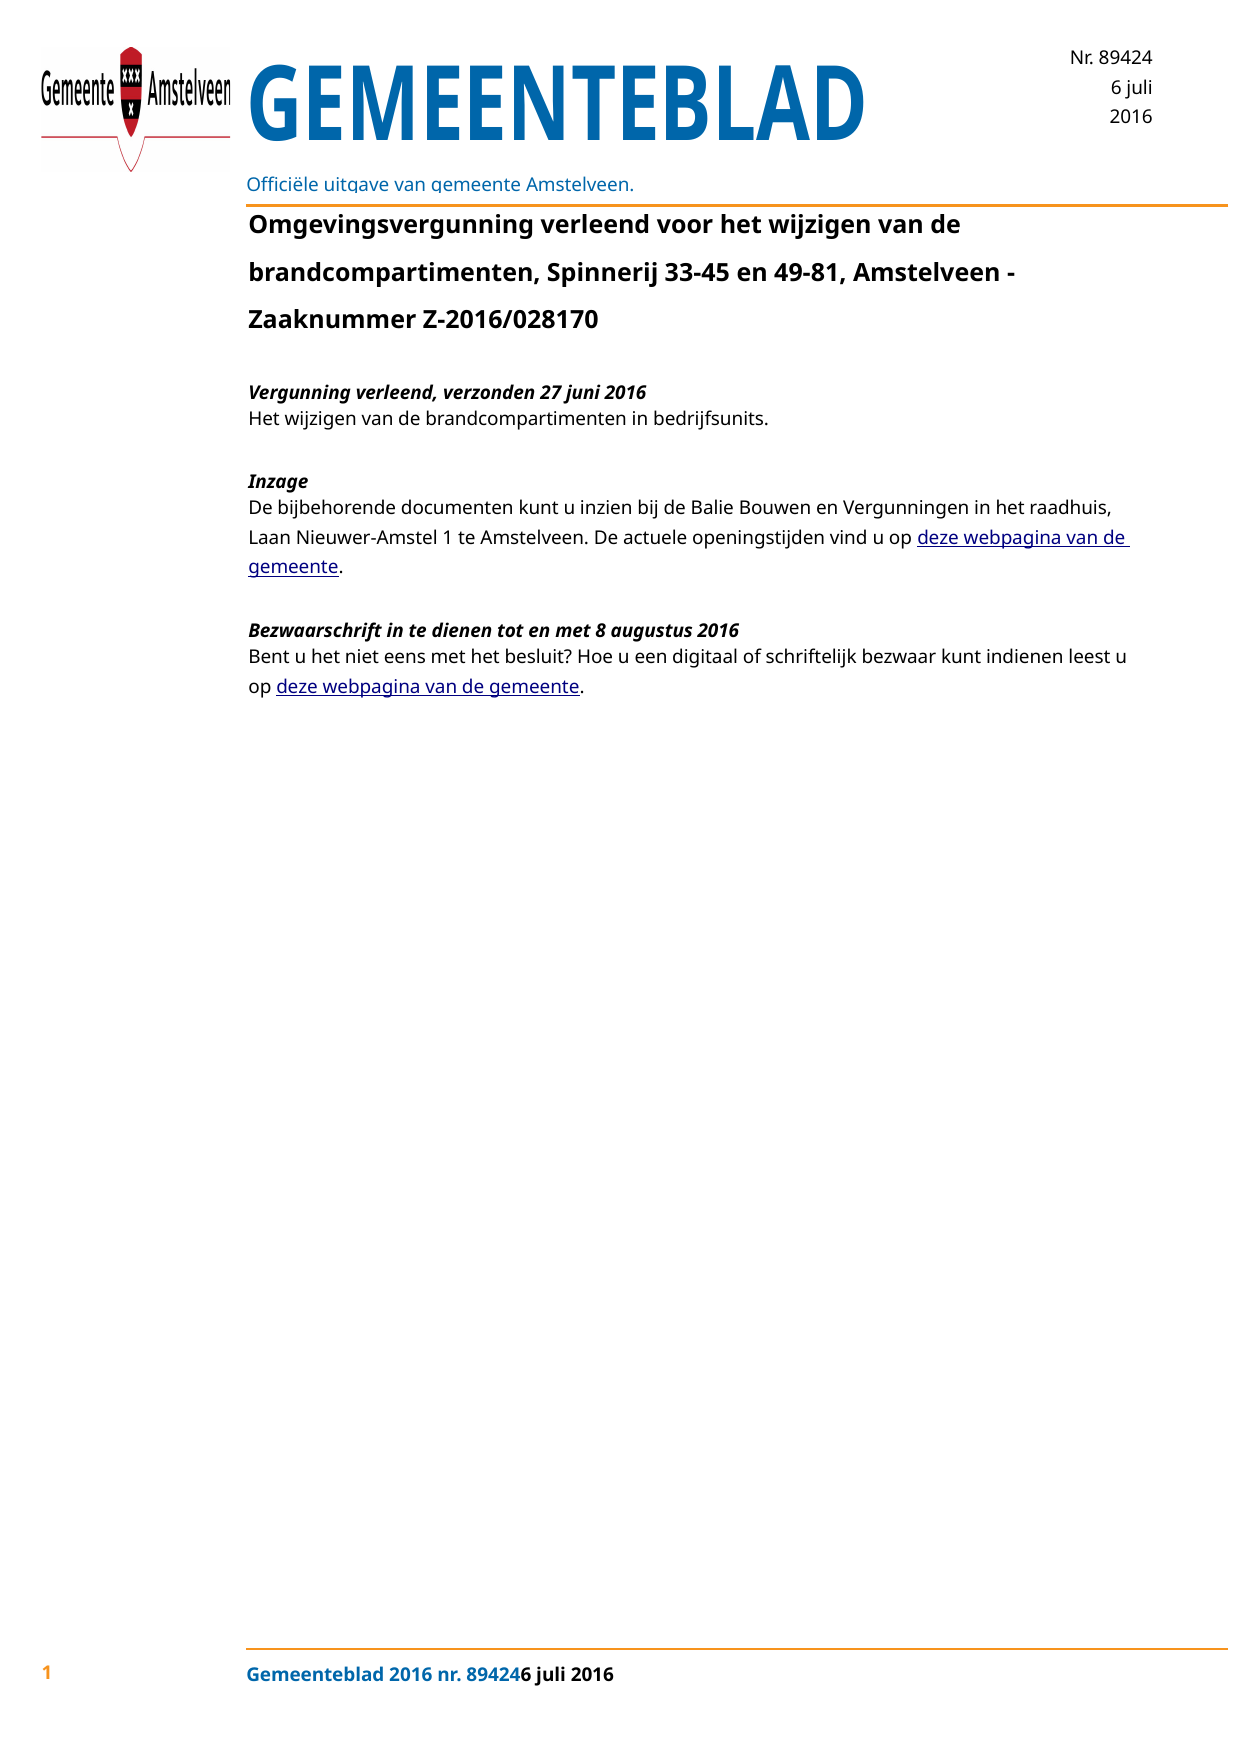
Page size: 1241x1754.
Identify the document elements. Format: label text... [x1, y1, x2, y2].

text Inzage [248, 469, 1152, 494]
text Omgevingsvergunning verleend voor het wijzigen van de brandcompartimenten, Spinnerij 33-45 en 49-81, Amstelveen - Zaaknummer Z-2016/028170 [248, 207, 1152, 336]
text Bezwaarschrift in te dienen tot en met 8 augustus 2016 [248, 618, 1152, 643]
picture [41, 47, 231, 172]
text De bijbehorende documenten kunt u inzien bij de Balie Bouwen en Vergunningen in het raadhuis, Laan Nieuwer-Amstel 1 te Amstelveen. De actuele openingstijden vind u op deze webpagina van de gemeente. [248, 494, 1152, 579]
text Bent u het niet eens met het besluit? Hoe u een digitaal of schriftelijk bezwaar kunt indienen leest u op deze webpagina van de gemeente. [248, 643, 1152, 699]
text Het wijzigen van de brandcompartimenten in bedrijfsunits. [248, 405, 1152, 431]
text Vergunning verleend, verzonden 27 juni 2016 [248, 379, 1152, 405]
